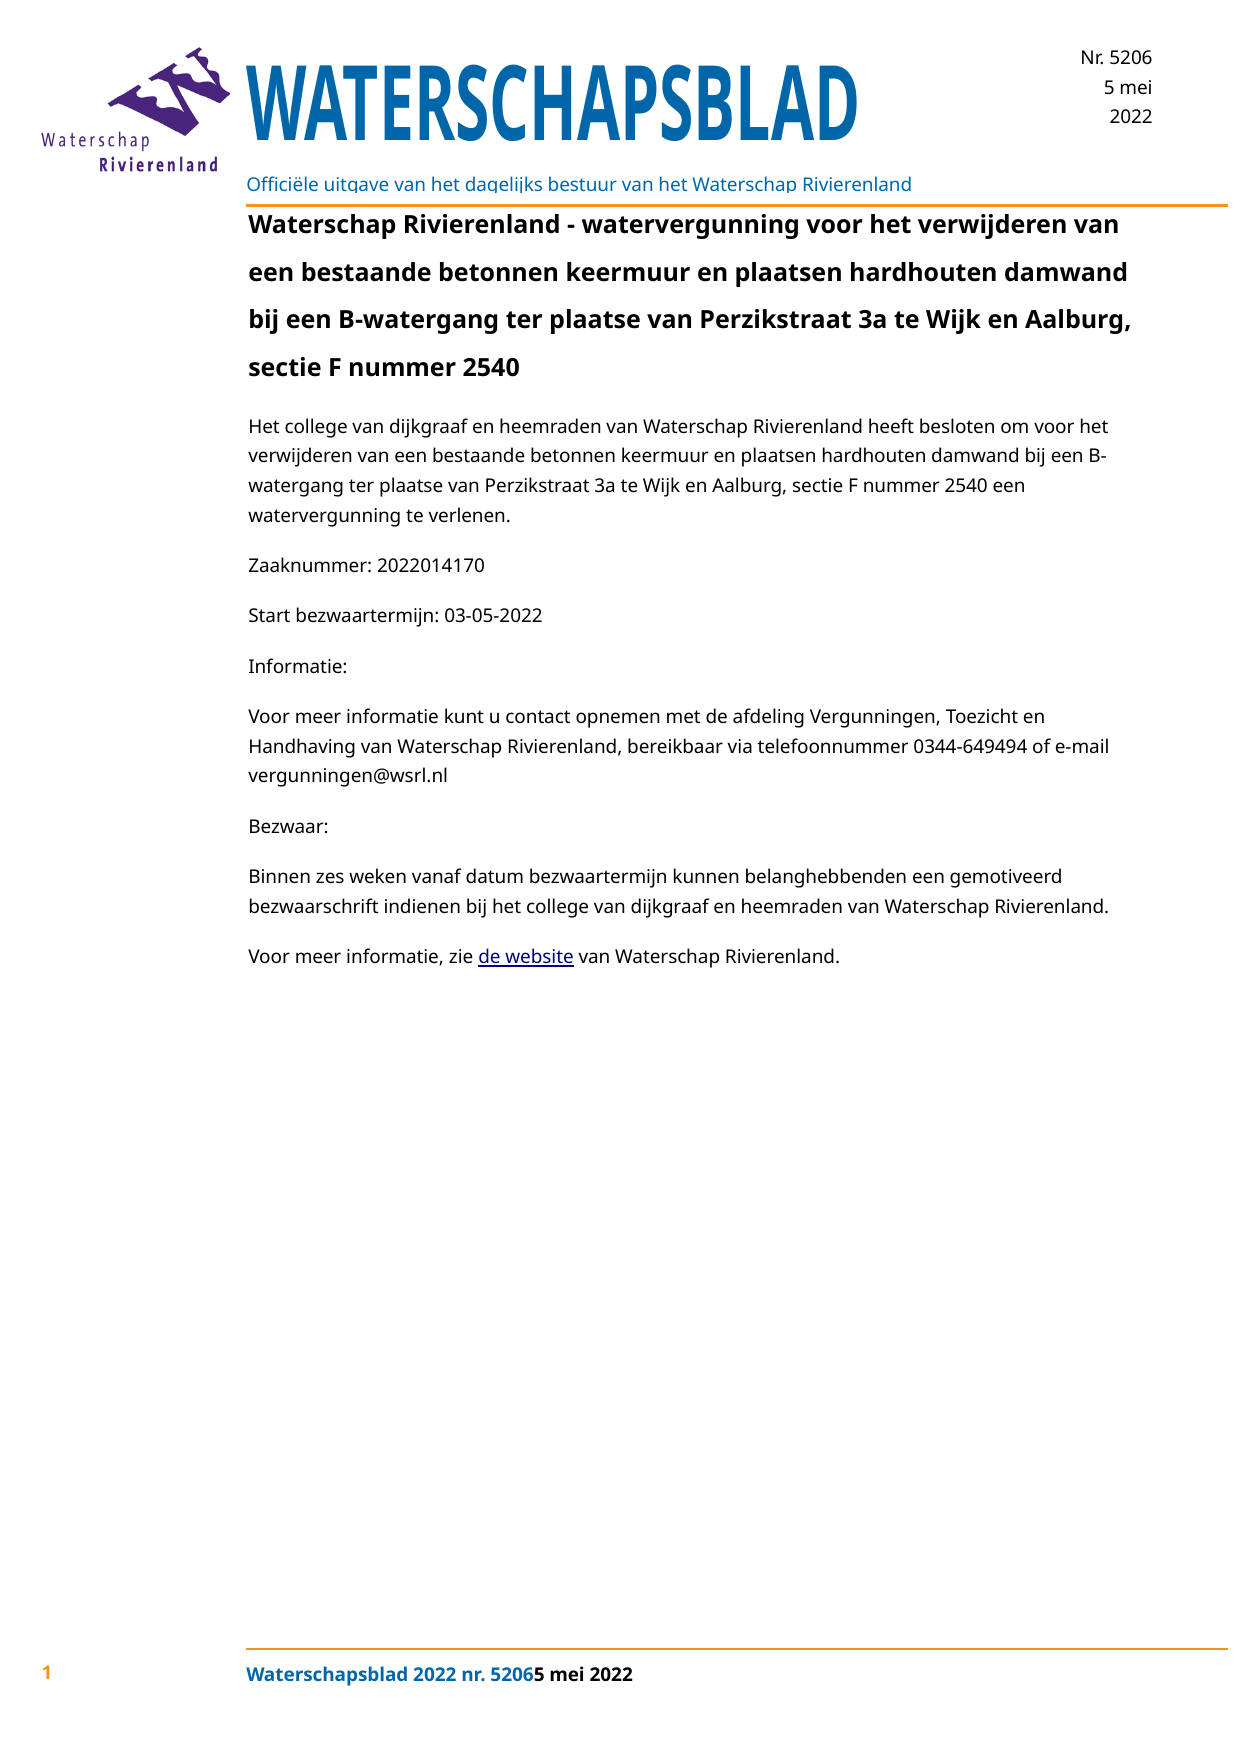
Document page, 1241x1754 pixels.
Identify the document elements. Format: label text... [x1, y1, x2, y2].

text Het college van dijkgraaf en heemraden van Waterschap Rivierenland heeft besloten om voor het verwijderen van een bestaande betonnen keermuur en plaatsen hardhouten damwand bij een B-watergang ter plaatse van Perzikstraat 3a te Wijk en Aalburg, sectie F nummer 2540 een watervergunning te verlenen. [248, 413, 1152, 528]
text Zaaknummer: 2022014170 [248, 552, 1152, 578]
text Bezwaar: [248, 813, 1152, 839]
picture [41, 47, 231, 172]
text Start bezwaartermijn: 03-05-2022 [248, 603, 1152, 628]
text Voor meer informatie kunt u contact opnemen met de afdeling Vergunningen, Toezicht en Handhaving van Waterschap Rivierenland, bereikbaar via telefoonnummer 0344-649494 of e-mail vergunningen@wsrl.nl [248, 703, 1152, 788]
text Voor meer informatie, zie de website van Waterschap Rivierenland. [248, 943, 1152, 969]
text Waterschap Rivierenland - watervergunning voor het verwijderen van een bestaande betonnen keermuur en plaatsen hardhouten damwand bij een B-watergang ter plaatse van Perzikstraat 3a te Wijk en Aalburg, sectie F nummer 2540 [248, 207, 1152, 384]
text Binnen zes weken vanaf datum bezwaartermijn kunnen belanghebbenden een gemotiveerd bezwaarschrift indienen bij het college van dijkgraaf en heemraden van Waterschap Rivierenland. [248, 863, 1152, 919]
text Informatie: [248, 653, 1152, 679]
